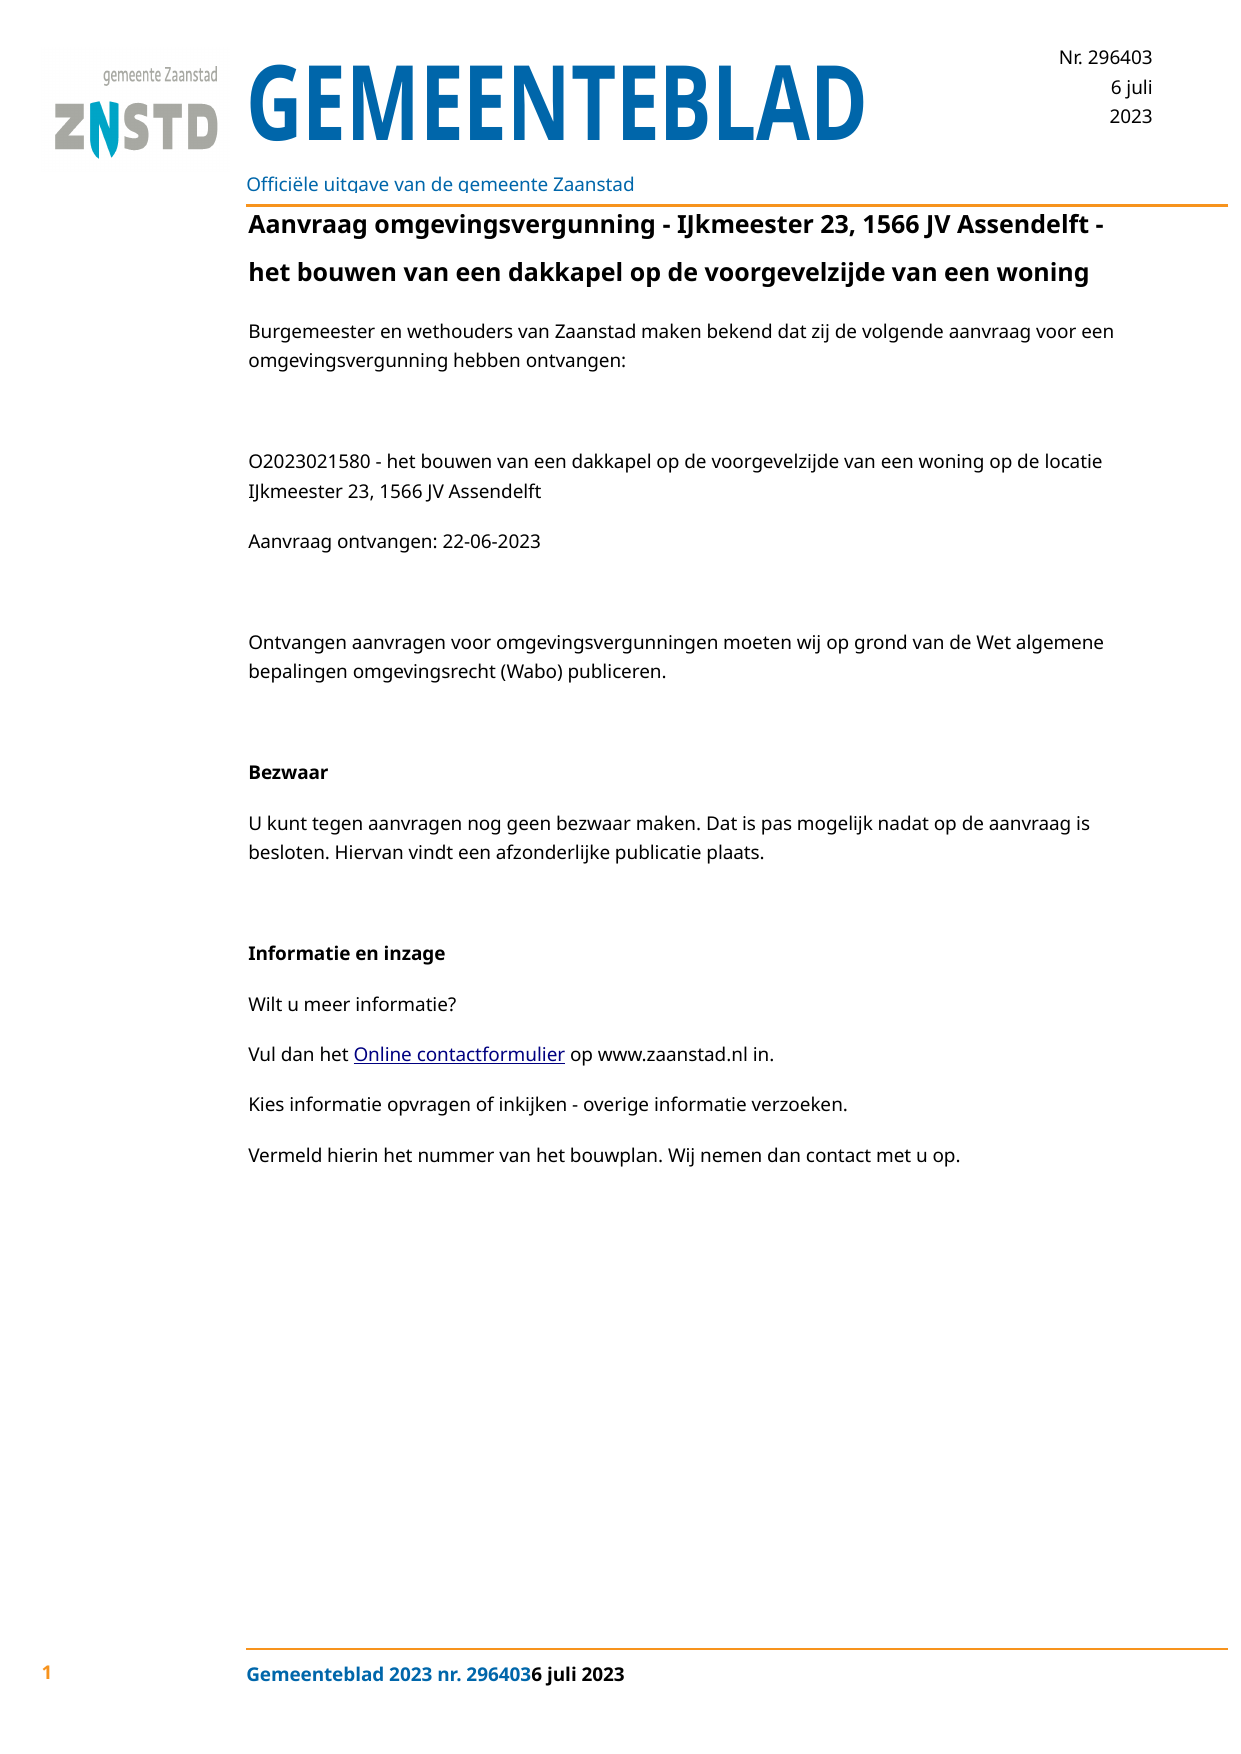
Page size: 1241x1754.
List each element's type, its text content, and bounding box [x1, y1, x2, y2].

text Ontvangen aanvragen voor omgevingsvergunningen moeten wij op grond van de Wet algemene bepalingen omgevingsrecht (Wabo) publiceren. [248, 629, 1152, 684]
picture [41, 47, 231, 172]
text Kies informatie opvragen of inkijken - overige informatie verzoeken. [248, 1092, 1152, 1117]
text Bezwaar [248, 759, 1152, 785]
text Aanvraag ontvangen: 22-06-2023 [248, 528, 1152, 554]
text O2023021580 - het bouwen van een dakkapel op de voorgevelzijde van een woning op de locatie IJkmeester 23, 1566 JV Assendelft [248, 448, 1152, 504]
text Aanvraag omgevingsvergunning - IJkmeester 23, 1566 JV Assendelft - het bouwen van een dakkapel op de voorgevelzijde van een woning [248, 207, 1152, 288]
text Wilt u meer informatie? [248, 991, 1152, 1017]
text Vermeld hierin het nummer van het bouwplan. Wij nemen dan contact met u op. [248, 1142, 1152, 1168]
text Vul dan het Online contactformulier op www.zaanstad.nl in. [248, 1041, 1152, 1067]
text Informatie en inzage [248, 940, 1152, 966]
text Burgemeester en wethouders van Zaanstad maken bekend dat zij de volgende aanvraag voor een omgevingsvergunning hebben ontvangen: [248, 318, 1152, 373]
text U kunt tegen aanvragen nog geen bezwaar maken. Dat is pas mogelijk nadat op de aanvraag is besloten. Hiervan vindt een afzonderlijke publicatie plaats. [248, 810, 1152, 865]
